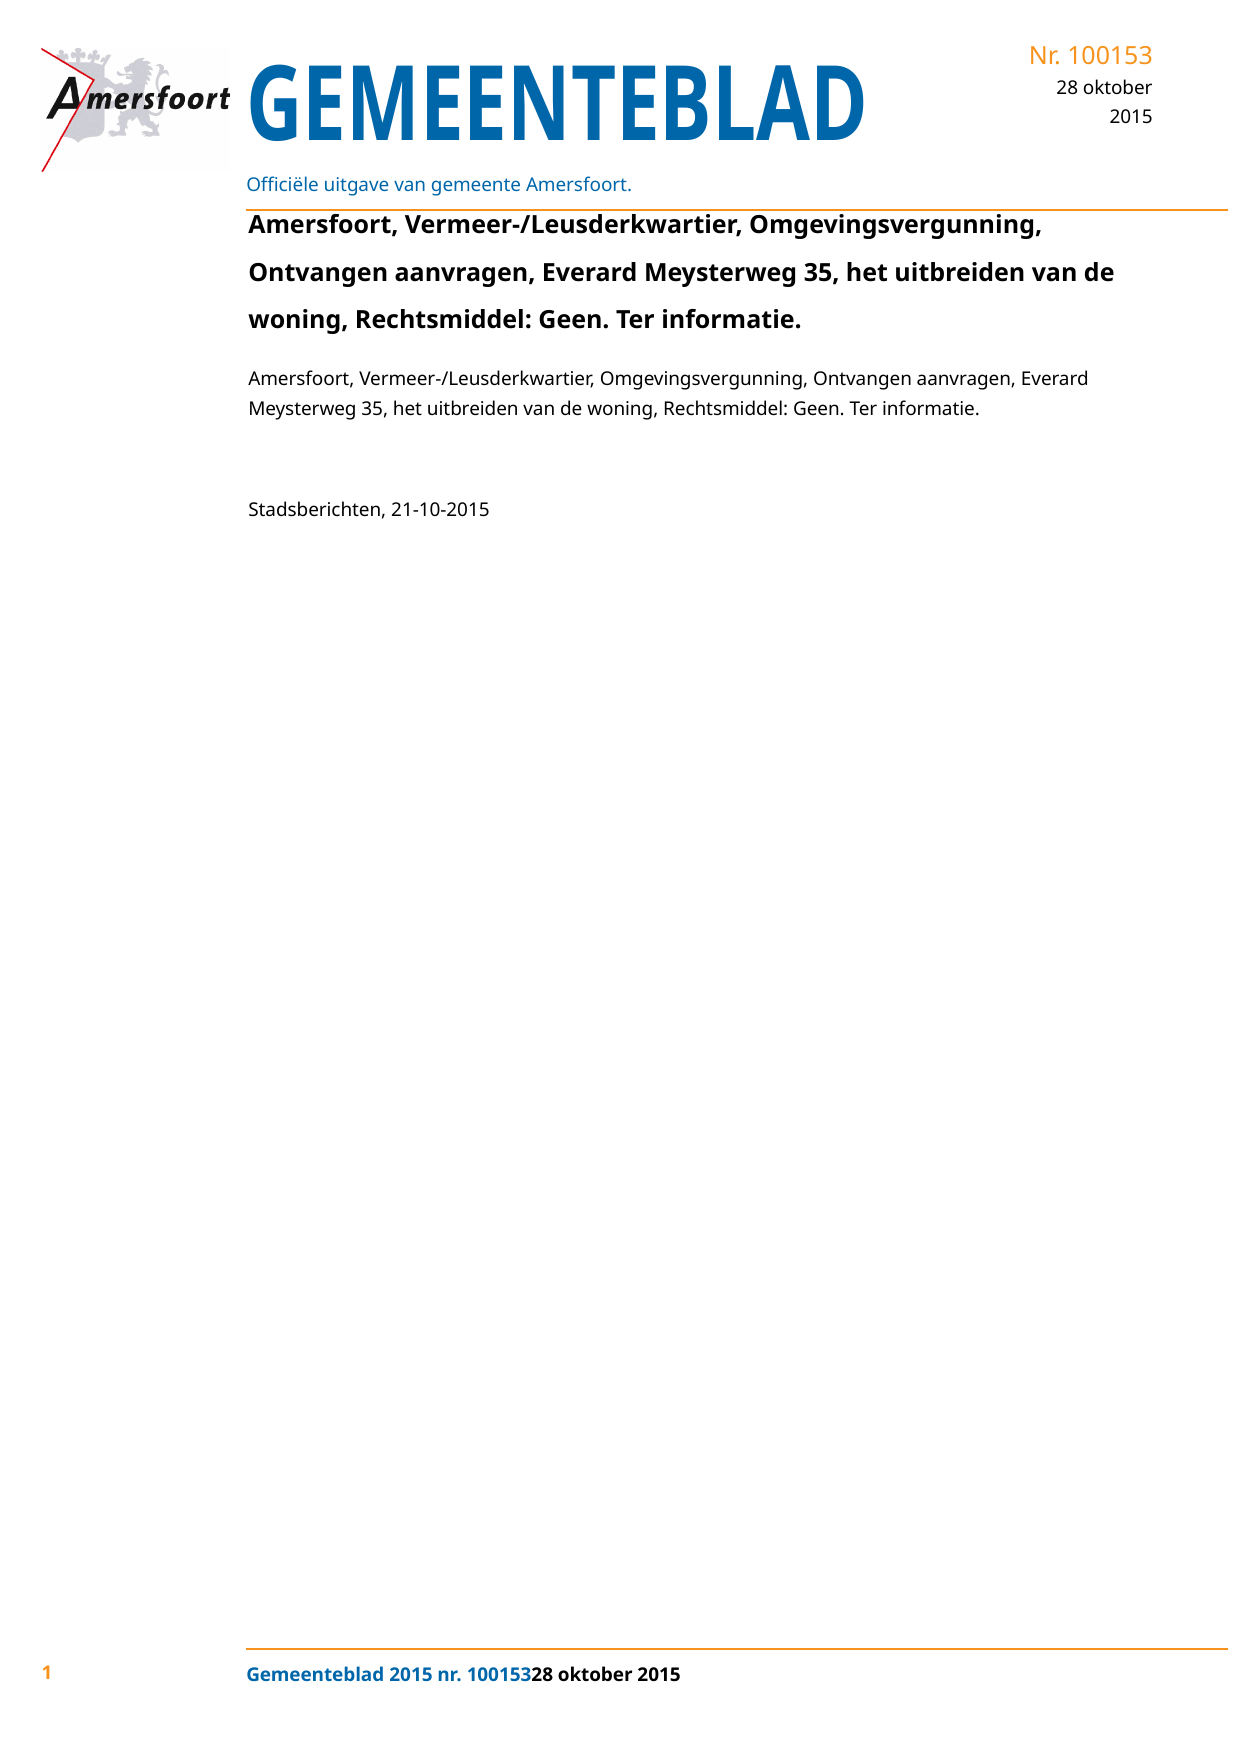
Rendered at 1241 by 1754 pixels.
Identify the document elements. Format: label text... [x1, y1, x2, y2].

picture [41, 47, 231, 172]
text Amersfoort, Vermeer-/Leusderkwartier, Omgevingsvergunning, Ontvangen aanvragen, Everard Meysterweg 35, het uitbreiden van de woning, Rechtsmiddel: Geen. Ter informatie. [248, 211, 1152, 336]
text Amersfoort, Vermeer-/Leusderkwartier, Omgevingsvergunning, Ontvangen aanvragen, Everard Meysterweg 35, het uitbreiden van de woning, Rechtsmiddel: Geen. Ter informatie. [248, 366, 1152, 421]
text Stadsberichten, 21-10-2015 [248, 496, 1152, 522]
